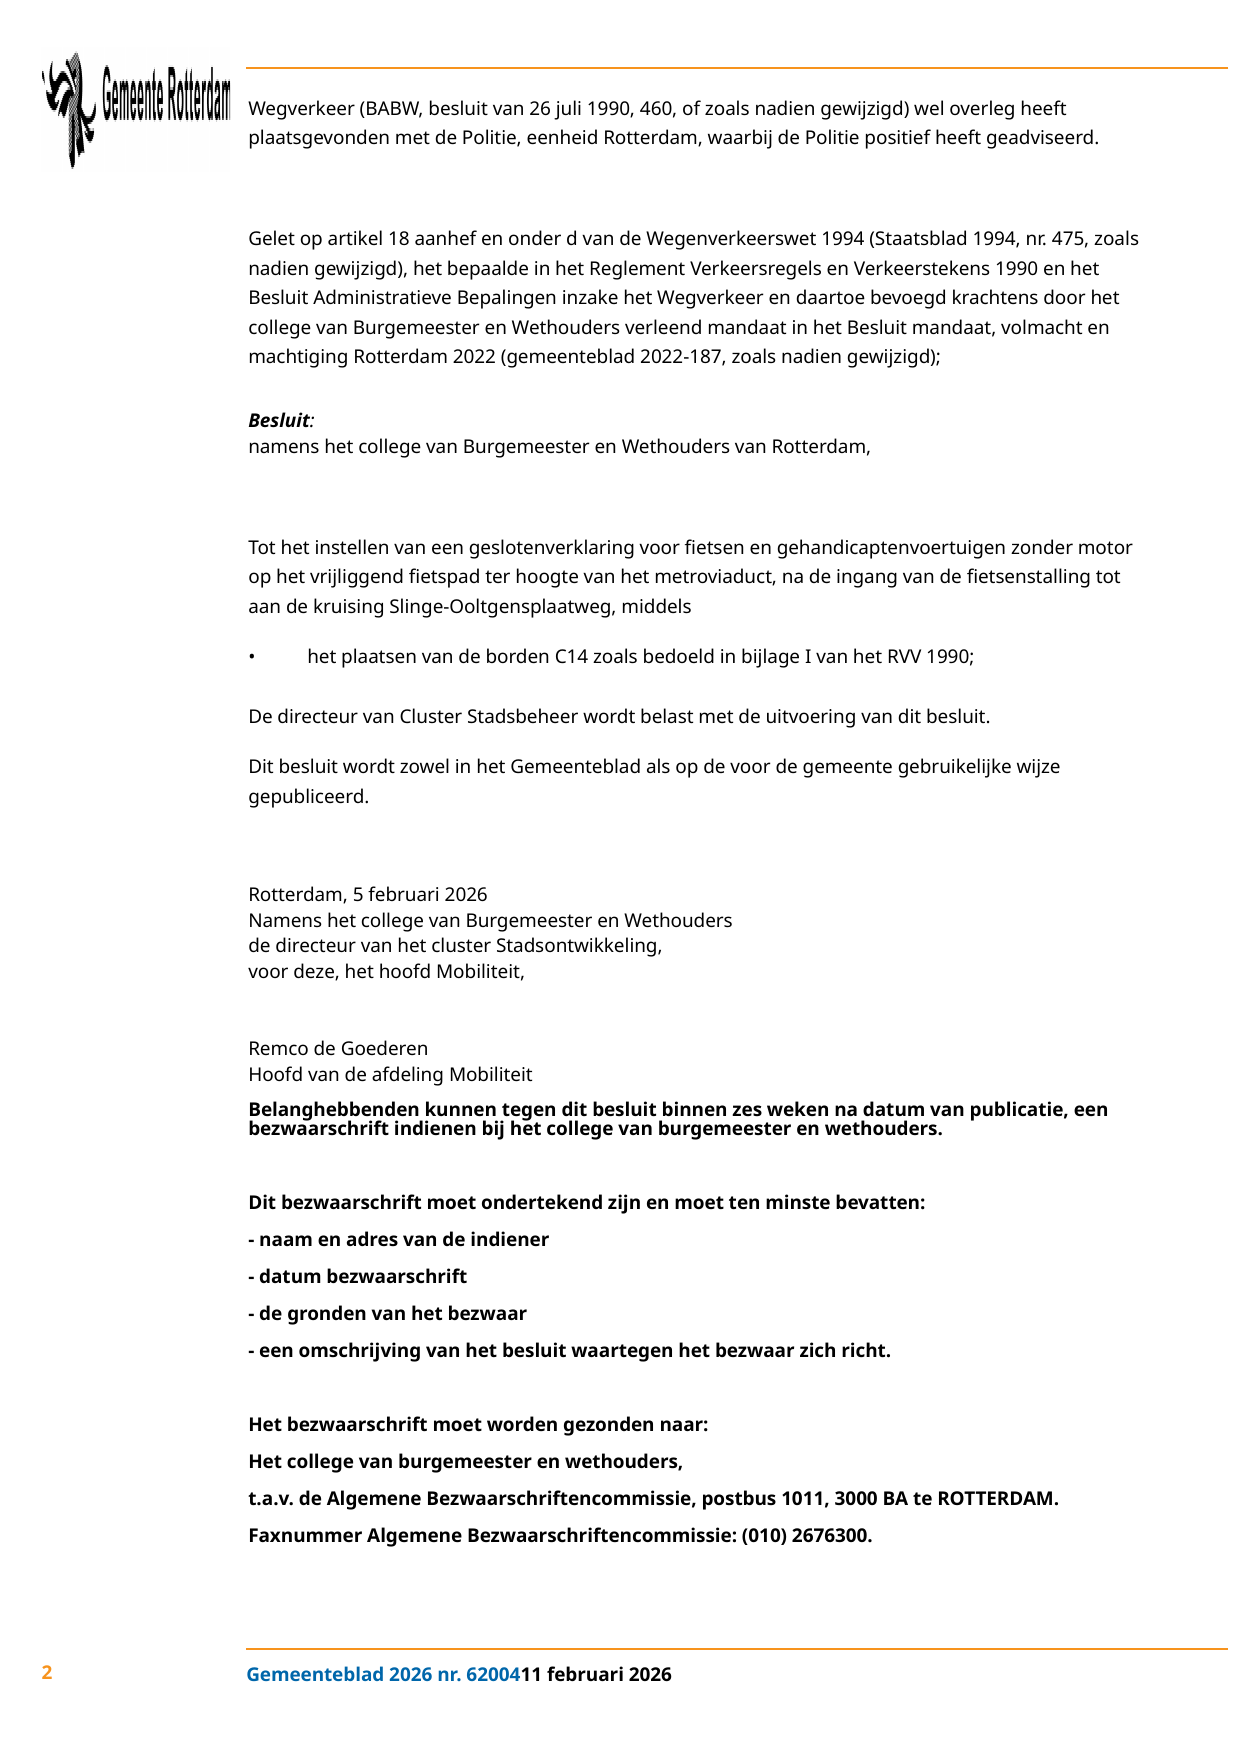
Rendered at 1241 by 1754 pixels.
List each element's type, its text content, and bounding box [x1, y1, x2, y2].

text Faxnummer Algemene Bezwaarschriftencommissie: (010) 2676300. [248, 1527, 1152, 1546]
text t.a.v. de Algemene Bezwaarschriftencommissie, postbus 1011, 3000 BA te ROTTERDAM. [248, 1489, 1152, 1509]
text Besluit: [248, 407, 1152, 433]
text Wegverkeer (BABW, besluit van 26 juli 1990, 460, of zoals nadien gewijzigd) wel overleg heeft plaatsgevonden met de Politie, eenheid Rotterdam, waarbij de Politie positief heeft geadviseerd. [248, 95, 1152, 150]
picture [41, 47, 231, 172]
text Remco de Goederen [248, 1035, 1152, 1061]
text Gelet op artikel 18 aanhef en onder d van de Wegenverkeerswet 1994 (Staatsblad 1994, nr. 475, zoals nadien gewijzigd), het bepaalde in het Reglement Verkeersregels en Verkeerstekens 1990 en het Besluit Administratieve Bepalingen inzake het Wegverkeer en daartoe bevoegd krachtens door het college van Burgemeester en Wethouders verleend mandaat in het Besluit mandaat, volmacht en machtiging Rotterdam 2022 (gemeenteblad 2022-187, zoals nadien gewijzigd); [248, 225, 1152, 369]
text Het college van burgemeester en wethouders, [248, 1453, 1152, 1472]
text Namens het college van Burgemeester en Wethouders [248, 907, 1152, 932]
text - naam en adres van de indiener [248, 1231, 1152, 1250]
text de directeur van het cluster Stadsontwikkeling, [248, 932, 1152, 958]
text Hoofd van de afdeling Mobiliteit [248, 1061, 1152, 1087]
text De directeur van Cluster Stadsbeheer wordt belast met de uitvoering van dit besluit. [248, 703, 1152, 728]
text - datum bezwaarschrift [248, 1268, 1152, 1287]
text Belanghebbenden kunnen tegen dit besluit binnen zes weken na datum van publicatie, een bezwaarschrift indienen bij het college van burgemeester en wethouders. [248, 1101, 1152, 1139]
text - een omschrijving van het besluit waartegen het bezwaar zich richt. [248, 1342, 1152, 1361]
text voor deze, het hoofd Mobiliteit, [248, 958, 1152, 984]
text namens het college van Burgemeester en Wethouders van Rotterdam, [248, 433, 1152, 459]
text Rotterdam, 5 februari 2026 [248, 881, 1152, 907]
text Dit besluit wordt zowel in het Gemeenteblad als op de voor de gemeente gebruikelijke wijze gepubliceerd. [248, 753, 1152, 808]
text - de gronden van het bezwaar [248, 1305, 1152, 1324]
list het plaatsen van de borden C14 zoals bedoeld in bijlage I van het RVV 1990; [248, 644, 1152, 669]
text Het bezwaarschrift moet worden gezonden naar: [248, 1416, 1152, 1435]
text Tot het instellen van een geslotenverklaring voor fietsen en gehandicaptenvoertuigen zonder motor op het vrijliggend fietspad ter hoogte van het metroviaduct, na de ingang van de fietsenstalling tot aan de kruising Slinge-Ooltgensplaatweg, middels [248, 534, 1152, 619]
text Dit bezwaarschrift moet ondertekend zijn en moet ten minste bevatten: [248, 1194, 1152, 1213]
